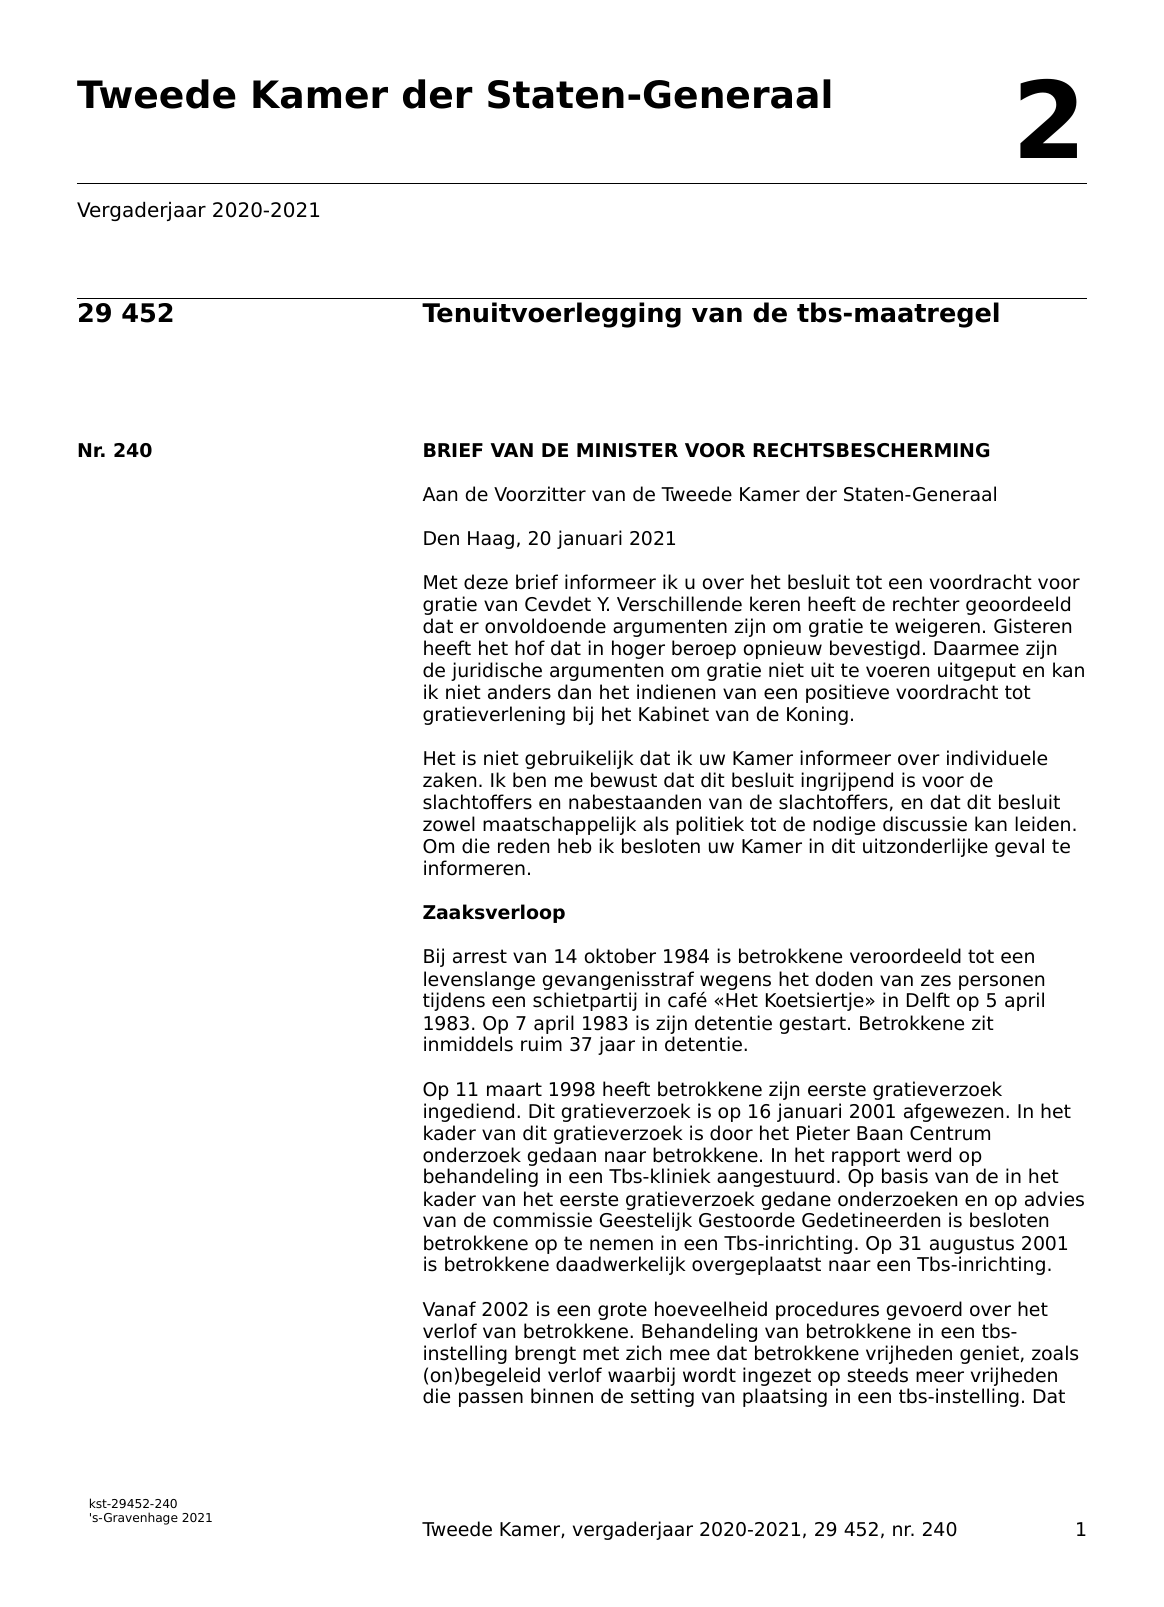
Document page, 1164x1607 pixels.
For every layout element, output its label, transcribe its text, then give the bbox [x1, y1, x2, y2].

text Met deze brief informeer ik u over het besluit tot een voordracht voor gratie van Cevdet Y. Verschillende keren heeft de rechter geoordeeld dat er onvoldoende argumenten zijn om gratie te weigeren. Gisteren heeft het hof dat in hoger beroep opnieuw bevestigd. Daarmee zijn de juridische argumenten om gratie niet uit te voeren uitgeput en kan ik niet anders dan het indienen van een positieve voordracht tot gratieverlening bij het Kabinet van de Koning. [422, 572, 1087, 726]
text Den Haag, 20 januari 2021 [422, 528, 1087, 550]
text kst-29452-240 [88, 1497, 323, 1511]
text Aan de Voorzitter van de Tweede Kamer der Staten-Generaal [422, 484, 1087, 506]
subtitle Nr. 240 BRIEF VAN DE MINISTER VOOR RECHTSBESCHERMING [77, 440, 1087, 462]
subtitle 29 452 Tenuitvoerlegging van de tbs-maatregel [77, 299, 1087, 329]
text 's-Gravenhage 2021 [88, 1511, 323, 1525]
text Op 11 maart 1998 heeft betrokkene zijn eerste gratieverzoek ingediend. Dit gratieverzoek is op 16 januari 2001 afgewezen. In het kader van dit gratieverzoek is door het Pieter Baan Centrum onderzoek gedaan naar betrokkene. In het rapport werd op behandeling in een Tbs-kliniek aangestuurd. Op basis van de in het kader van het eerste gratieverzoek gedane onderzoeken en op advies van de commissie Geestelijk Gestoorde Gedetineerden is besloten betrokkene op te nemen in een Tbs-inrichting. Op 31 augustus 2001 is betrokkene daadwerkelijk overgeplaatst naar een Tbs-inrichting. [422, 1078, 1087, 1276]
text Het is niet gebruikelijk dat ik uw Kamer informeer over individuele zaken. Ik ben me bewust dat dit besluit ingrijpend is voor de slachtoffers en nabestaanden van de slachtoffers, en dat dit besluit zowel maatschappelijk als politiek tot de nodige discussie kan leiden. Om die reden heb ik besloten uw Kamer in dit uitzonderlijke geval te informeren. [422, 748, 1087, 880]
subtitle Zaaksverloop [422, 902, 1087, 924]
table_header Tweede Kamer der Staten-Generaal [77, 59, 886, 183]
table_header 2 [886, 59, 1087, 183]
text Bij arrest van 14 oktober 1984 is betrokkene veroordeeld tot een levenslange gevangenisstraf wegens het doden van zes personen tijdens een schietpartij in café «Het Koetsiertje» in Delft op 5 april 1983. Op 7 april 1983 is zijn detentie gestart. Betrokkene zit inmiddels ruim 37 jaar in detentie. [422, 946, 1087, 1056]
table_cell Vergaderjaar 2020-2021 [77, 184, 1087, 298]
text Vanaf 2002 is een grote hoeveelheid procedures gevoerd over het verlof van betrokkene. Behandeling van betrokkene in een tbs-instelling brengt met zich mee dat betrokkene vrijheden geniet, zoals (on)begeleid verlof waarbij wordt ingezet op steeds meer vrijheden die passen binnen de setting van plaatsing in een tbs-instelling. Dat [422, 1298, 1087, 1408]
